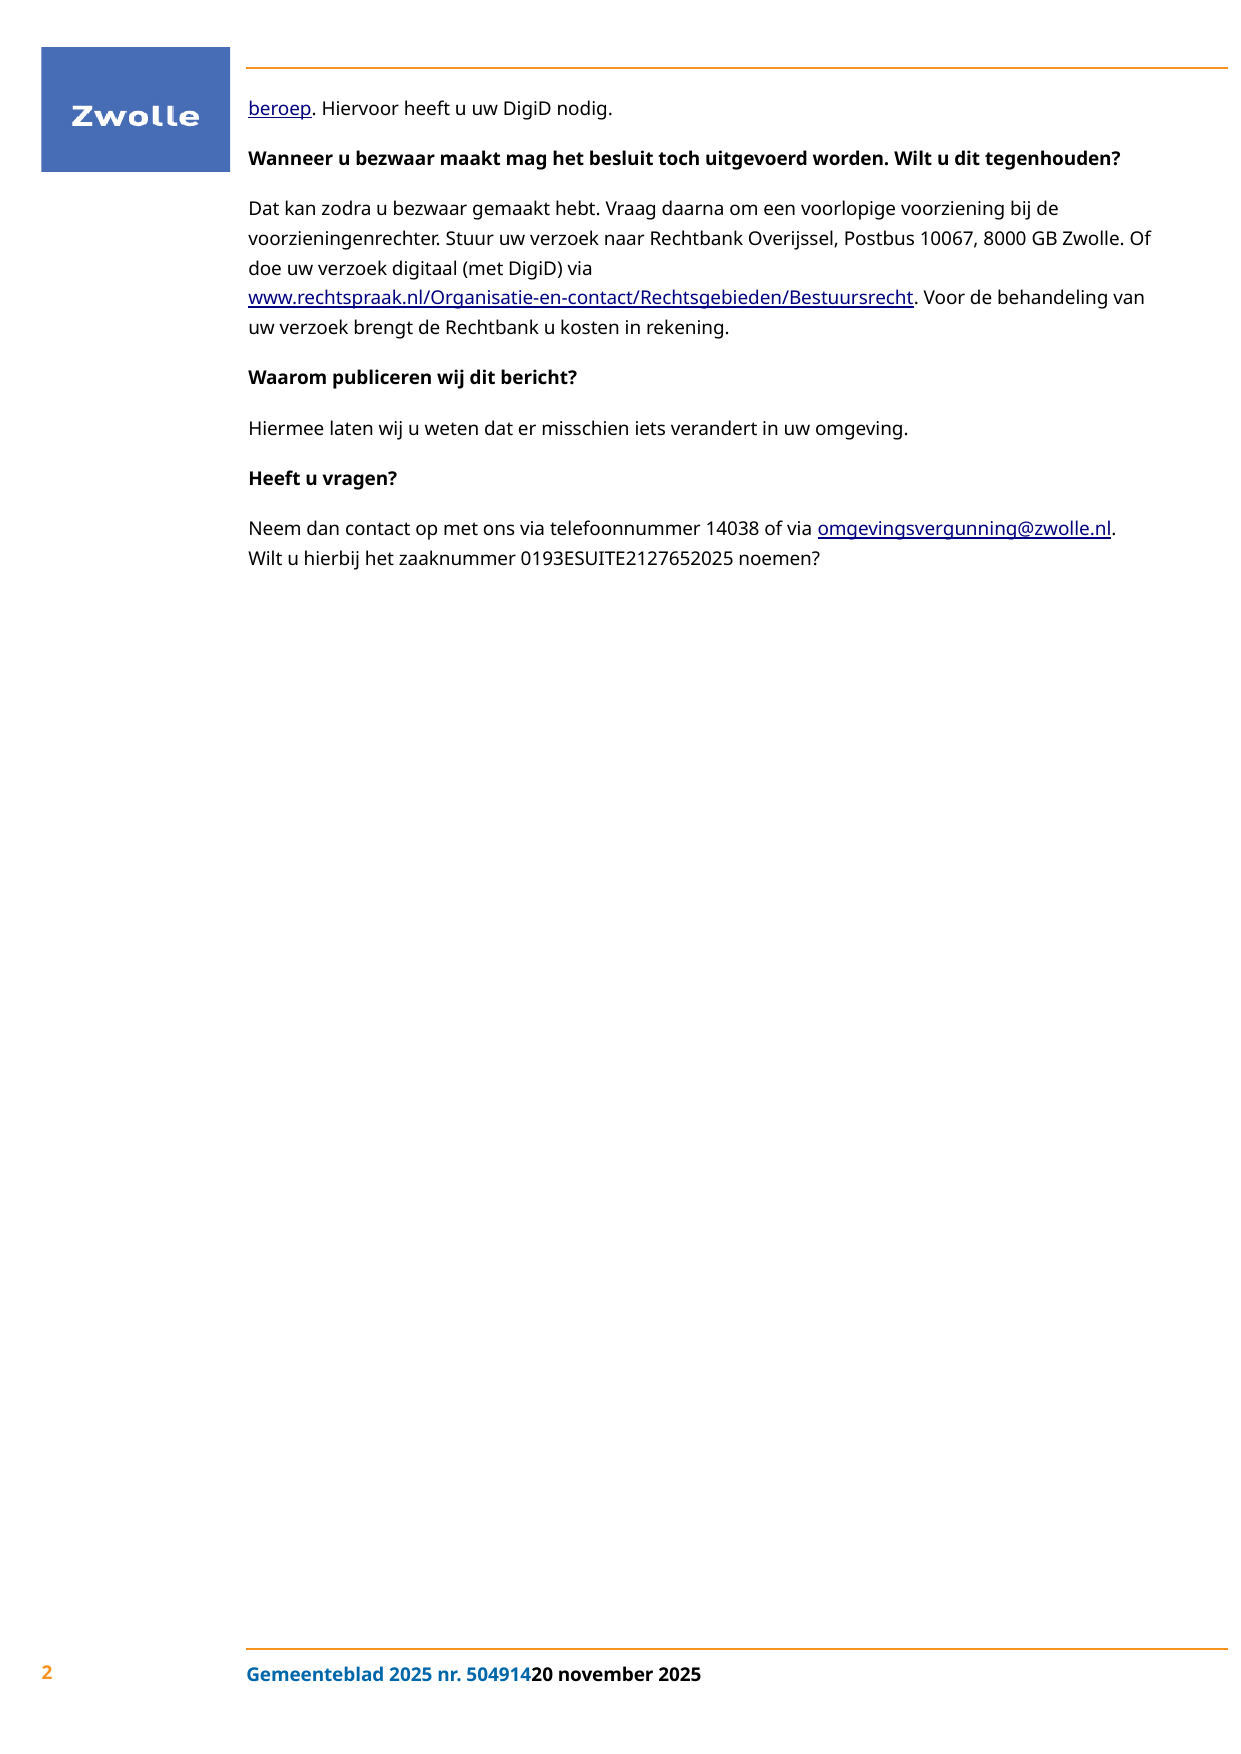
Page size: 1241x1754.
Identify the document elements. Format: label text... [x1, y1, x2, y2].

text Heeft u vragen? [248, 465, 1152, 491]
picture [41, 47, 231, 172]
text Wanneer u bezwaar maakt mag het besluit toch uitgevoerd worden. Wilt u dit tegenhouden? [248, 145, 1152, 171]
text beroep. Hiervoor heeft u uw DigiD nodig. [248, 95, 1152, 121]
text Hiermee laten wij u weten dat er misschien iets verandert in uw omgeving. [248, 415, 1152, 441]
text Neem dan contact op met ons via telefoonnummer 14038 of via omgevingsvergunning@zwolle.nl. Wilt u hierbij het zaaknummer 0193ESUITE2127652025 noemen? [248, 516, 1152, 571]
text Dat kan zodra u bezwaar gemaakt hebt. Vraag daarna om een voorlopige voorziening bij de voorzieningenrechter. Stuur uw verzoek naar Rechtbank Overijssel, Postbus 10067, 8000 GB Zwolle. Of doe uw verzoek digitaal (met DigiD) via www.rechtspraak.nl/Organisatie-en-contact/Rechtsgebieden/Bestuursrecht. Voor de behandeling van uw verzoek brengt de Rechtbank u kosten in rekening. [248, 196, 1152, 340]
text Waarom publiceren wij dit bericht? [248, 364, 1152, 390]
